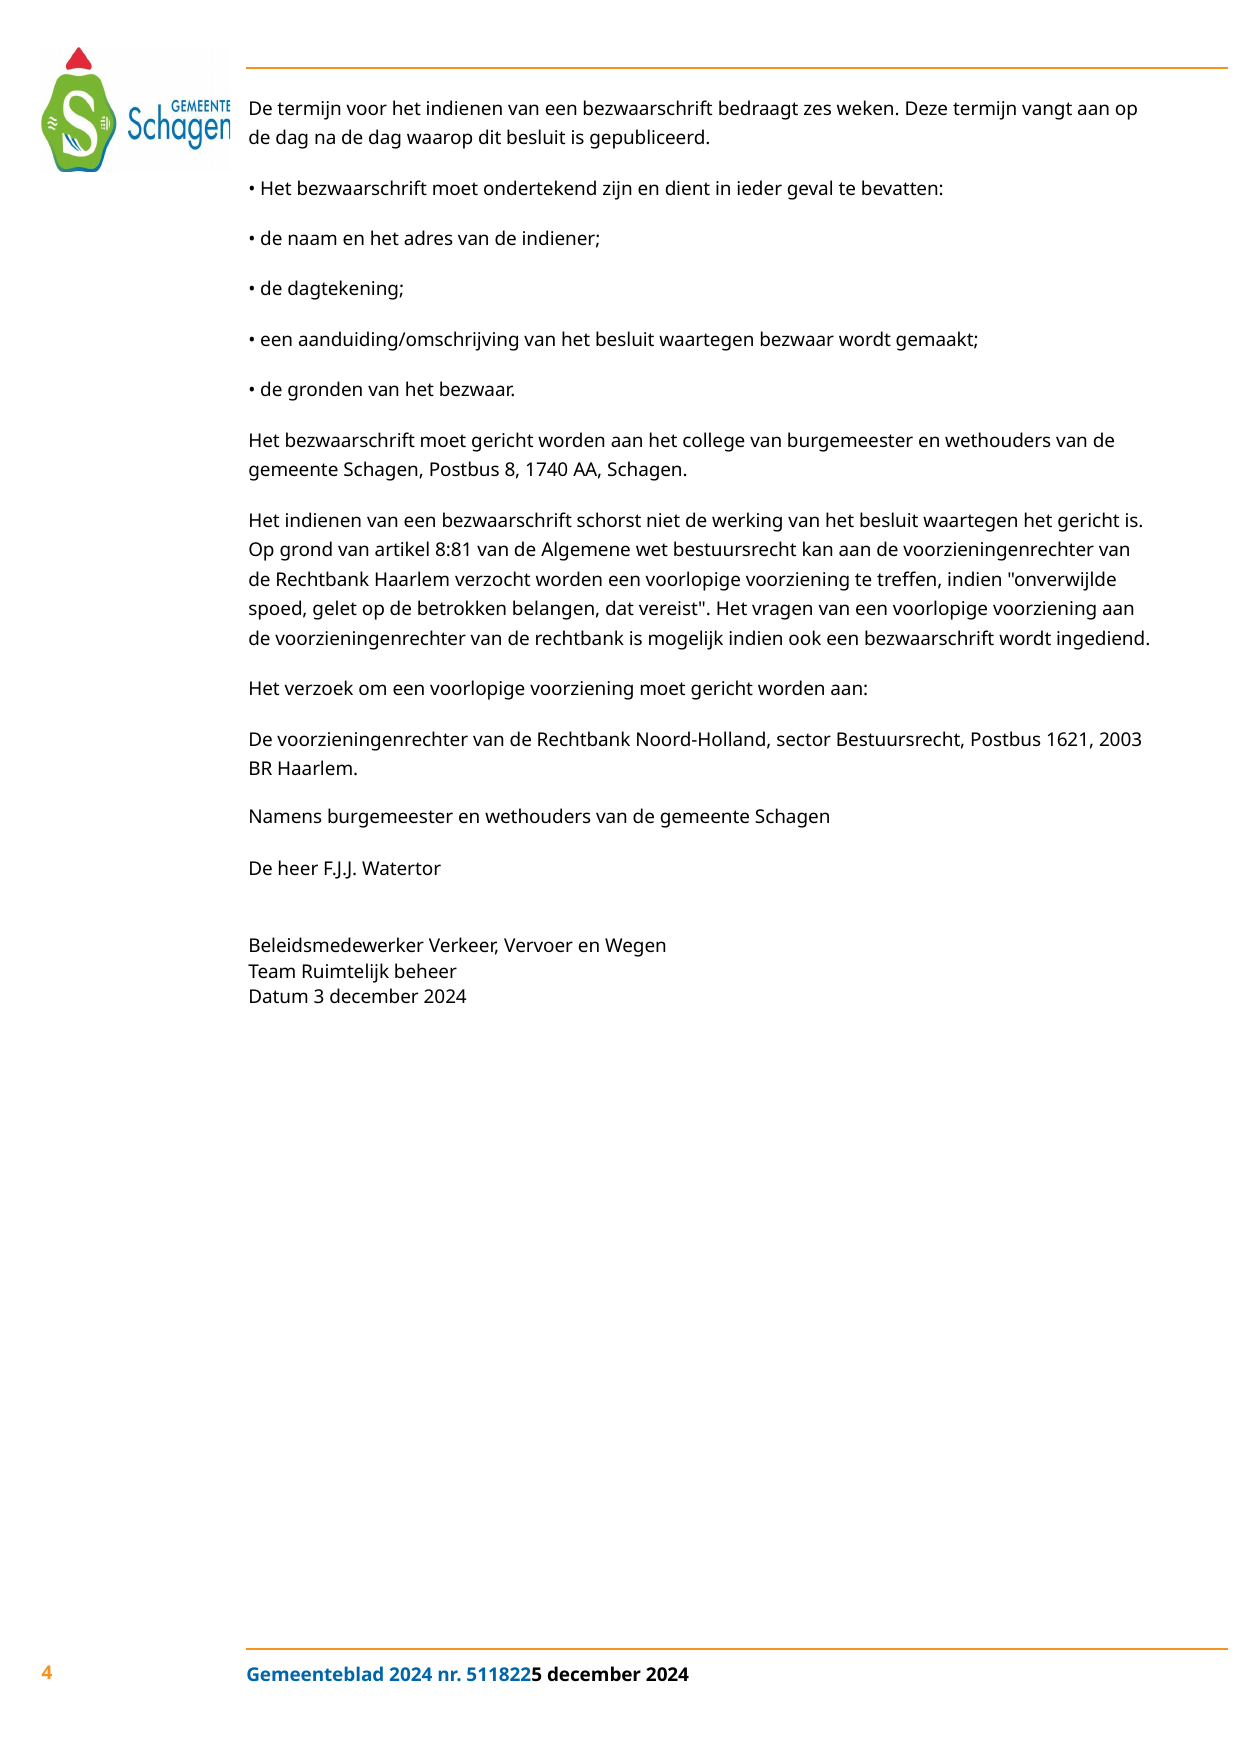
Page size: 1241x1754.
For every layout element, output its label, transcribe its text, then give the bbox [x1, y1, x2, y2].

text • de dagtekening; [248, 276, 1152, 301]
text De voorzieningenrechter van de Rechtbank Noord-Holland, sector Bestuursrecht, Postbus 1621, 2003 BR Haarlem. [248, 726, 1152, 781]
text Het verzoek om een voorlopige voorziening moet gericht worden aan: [248, 676, 1152, 701]
text • de gronden van het bezwaar. [248, 376, 1152, 402]
text • de naam en het adres van de indiener; [248, 225, 1152, 251]
text Het bezwaarschrift moet gericht worden aan het college van burgemeester en wethouders van de gemeente Schagen, Postbus 8, 1740 AA, Schagen. [248, 427, 1152, 482]
text De termijn voor het indienen van een bezwaarschrift bedraagt zes weken. Deze termijn vangt aan op de dag na de dag waarop dit besluit is gepubliceerd. [248, 95, 1152, 150]
text Beleidsmedewerker Verkeer, Vervoer en Wegen [248, 932, 1152, 958]
text Namens burgemeester en wethouders van de gemeente Schagen [248, 803, 1152, 829]
text • een aanduiding/omschrijving van het besluit waartegen bezwaar wordt gemaakt; [248, 326, 1152, 352]
text Team Ruimtelijk beheer [248, 958, 1152, 983]
text De heer F.J.J. Watertor [248, 855, 1152, 881]
picture [41, 47, 231, 172]
text • Het bezwaarschrift moet ondertekend zijn en dient in ieder geval te bevatten: [248, 175, 1152, 201]
text Datum 3 december 2024 [248, 983, 1152, 1009]
text Het indienen van een bezwaarschrift schorst niet de werking van het besluit waartegen het gericht is. Op grond van artikel 8:81 van de Algemene wet bestuursrecht kan aan de voorzieningenrechter van de Rechtbank Haarlem verzocht worden een voorlopige voorziening te treffen, indien "onverwijlde spoed, gelet op de betrokken belangen, dat vereist". Het vragen van een voorlopige voorziening aan de voorzieningenrechter van de rechtbank is mogelijk indien ook een bezwaarschrift wordt ingediend. [248, 507, 1152, 651]
